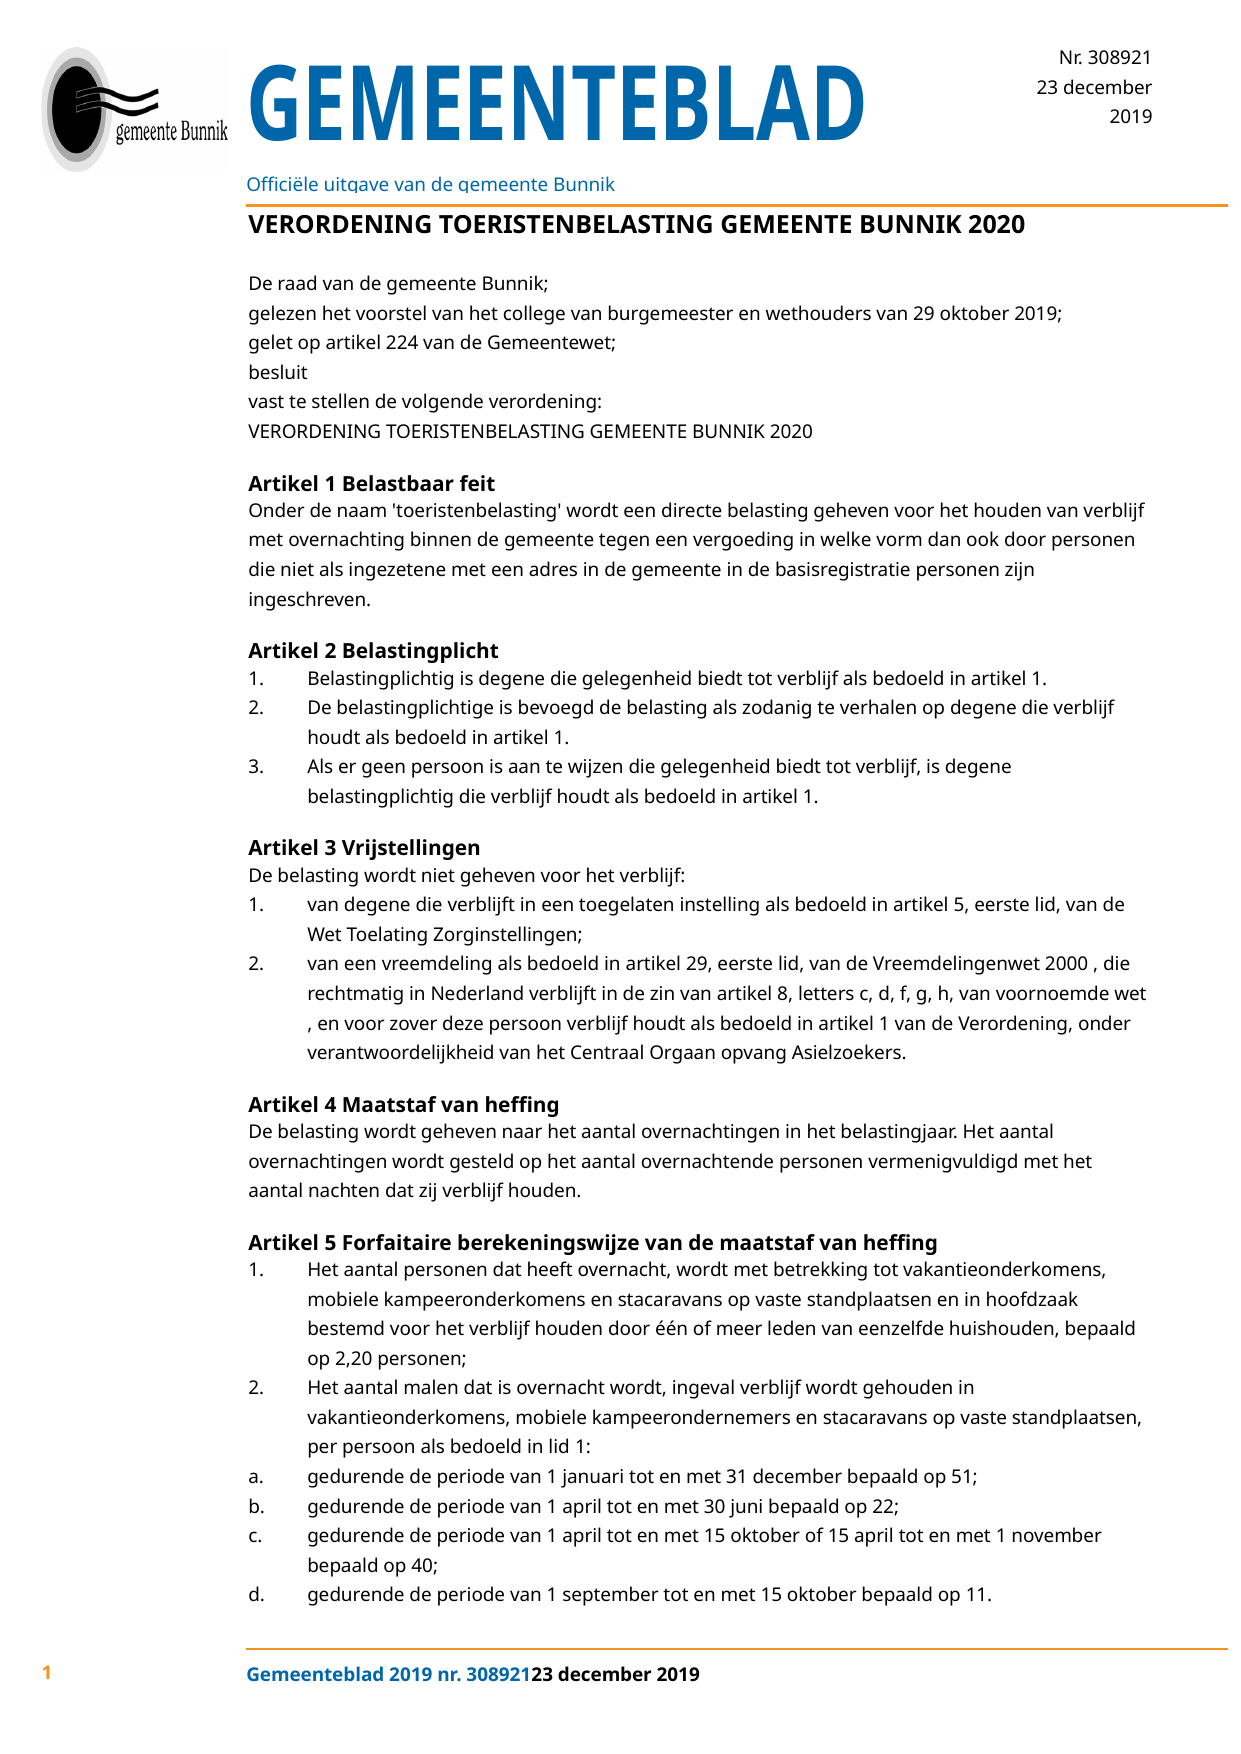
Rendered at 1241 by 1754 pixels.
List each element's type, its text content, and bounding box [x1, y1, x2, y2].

text gelet op artikel 224 van de Gemeentewet; [248, 329, 1152, 355]
list Het aantal malen dat is overnacht wordt, ingeval verblijf wordt gehouden in vakantieonderkomens, mobiele kampeerondernemers en stacaravans op vaste standplaatsen, per persoon als bedoeld in lid 1: [248, 1374, 1152, 1459]
list van een vreemdeling als bedoeld in artikel 29, eerste lid, van de Vreemdelingenwet 2000 , die rechtmatig in Nederland verblijft in de zin van artikel 8, letters c, d, f, g, h, van voornoemde wet , en voor zover deze persoon verblijf houdt als bedoeld in artikel 1 van de Verordening, onder verantwoordelijkheid van het Centraal Orgaan opvang Asielzoekers. [248, 951, 1152, 1065]
list gedurende de periode van 1 januari tot en met 31 december bepaald op 51; [248, 1463, 1152, 1489]
text VERORDENING TOERISTENBELASTING GEMEENTE BUNNIK 2020 [248, 418, 1152, 444]
text De belasting wordt geheven naar het aantal overnachtingen in het belastingjaar. Het aantal overnachtingen wordt gesteld op het aantal overnachtende personen vermenigvuldigd met het aantal nachten dat zij verblijf houden. [248, 1118, 1152, 1203]
text Onder de naam 'toeristenbelasting' wordt een directe belasting geheven voor het houden van verblijf met overnachting binnen de gemeente tegen een vergoeding in welke vorm dan ook door personen die niet als ingezetene met een adres in de gemeente in de basisregistratie personen zijn ingeschreven. [248, 497, 1152, 612]
text De raad van de gemeente Bunnik; [248, 270, 1152, 296]
list gedurende de periode van 1 april tot en met 15 oktober of 15 april tot en met 1 november bepaald op 40; [248, 1522, 1152, 1578]
list van degene die verblijft in een toegelaten instelling als bedoeld in artikel 5, eerste lid, van de Wet Toelating Zorginstellingen; [248, 891, 1152, 947]
text De belasting wordt niet geheven voor het verblijf: [248, 862, 1152, 888]
list De belastingplichtige is bevoegd de belasting als zodanig te verhalen op degene die verblijf houdt als bedoeld in artikel 1. [248, 694, 1152, 749]
text Artikel 1 Belastbaar feit [248, 469, 1152, 497]
text Artikel 5 Forfaitaire berekeningswijze van de maatstaf van heffing [248, 1228, 1152, 1256]
list Het aantal personen dat heeft overnacht, wordt met betrekking tot vakantieonderkomens, mobiele kampeeronderkomens en stacaravans op vaste standplaatsen en in hoofdzaak bestemd voor het verblijf houden door één of meer leden van eenzelfde huishouden, bepaald op 2,20 personen; [248, 1256, 1152, 1371]
list gedurende de periode van 1 september tot en met 15 oktober bepaald op 11. [248, 1582, 1152, 1607]
text vast te stellen de volgende verordening: [248, 389, 1152, 414]
list Als er geen persoon is aan te wijzen die gelegenheid biedt tot verblijf, is degene belastingplichtig die verblijf houdt als bedoeld in artikel 1. [248, 753, 1152, 809]
picture [41, 47, 231, 172]
text Artikel 4 Maatstaf van heffing [248, 1090, 1152, 1118]
text Artikel 3 Vrijstellingen [248, 833, 1152, 862]
list gedurende de periode van 1 april tot en met 30 juni bepaald op 22; [248, 1493, 1152, 1519]
list Belastingplichtig is degene die gelegenheid biedt tot verblijf als bedoeld in artikel 1. [248, 665, 1152, 690]
text besluit [248, 359, 1152, 385]
text gelezen het voorstel van het college van burgemeester en wethouders van 29 oktober 2019; [248, 300, 1152, 326]
text VERORDENING TOERISTENBELASTING GEMEENTE BUNNIK 2020 [248, 207, 1152, 241]
text Artikel 2 Belastingplicht [248, 636, 1152, 665]
